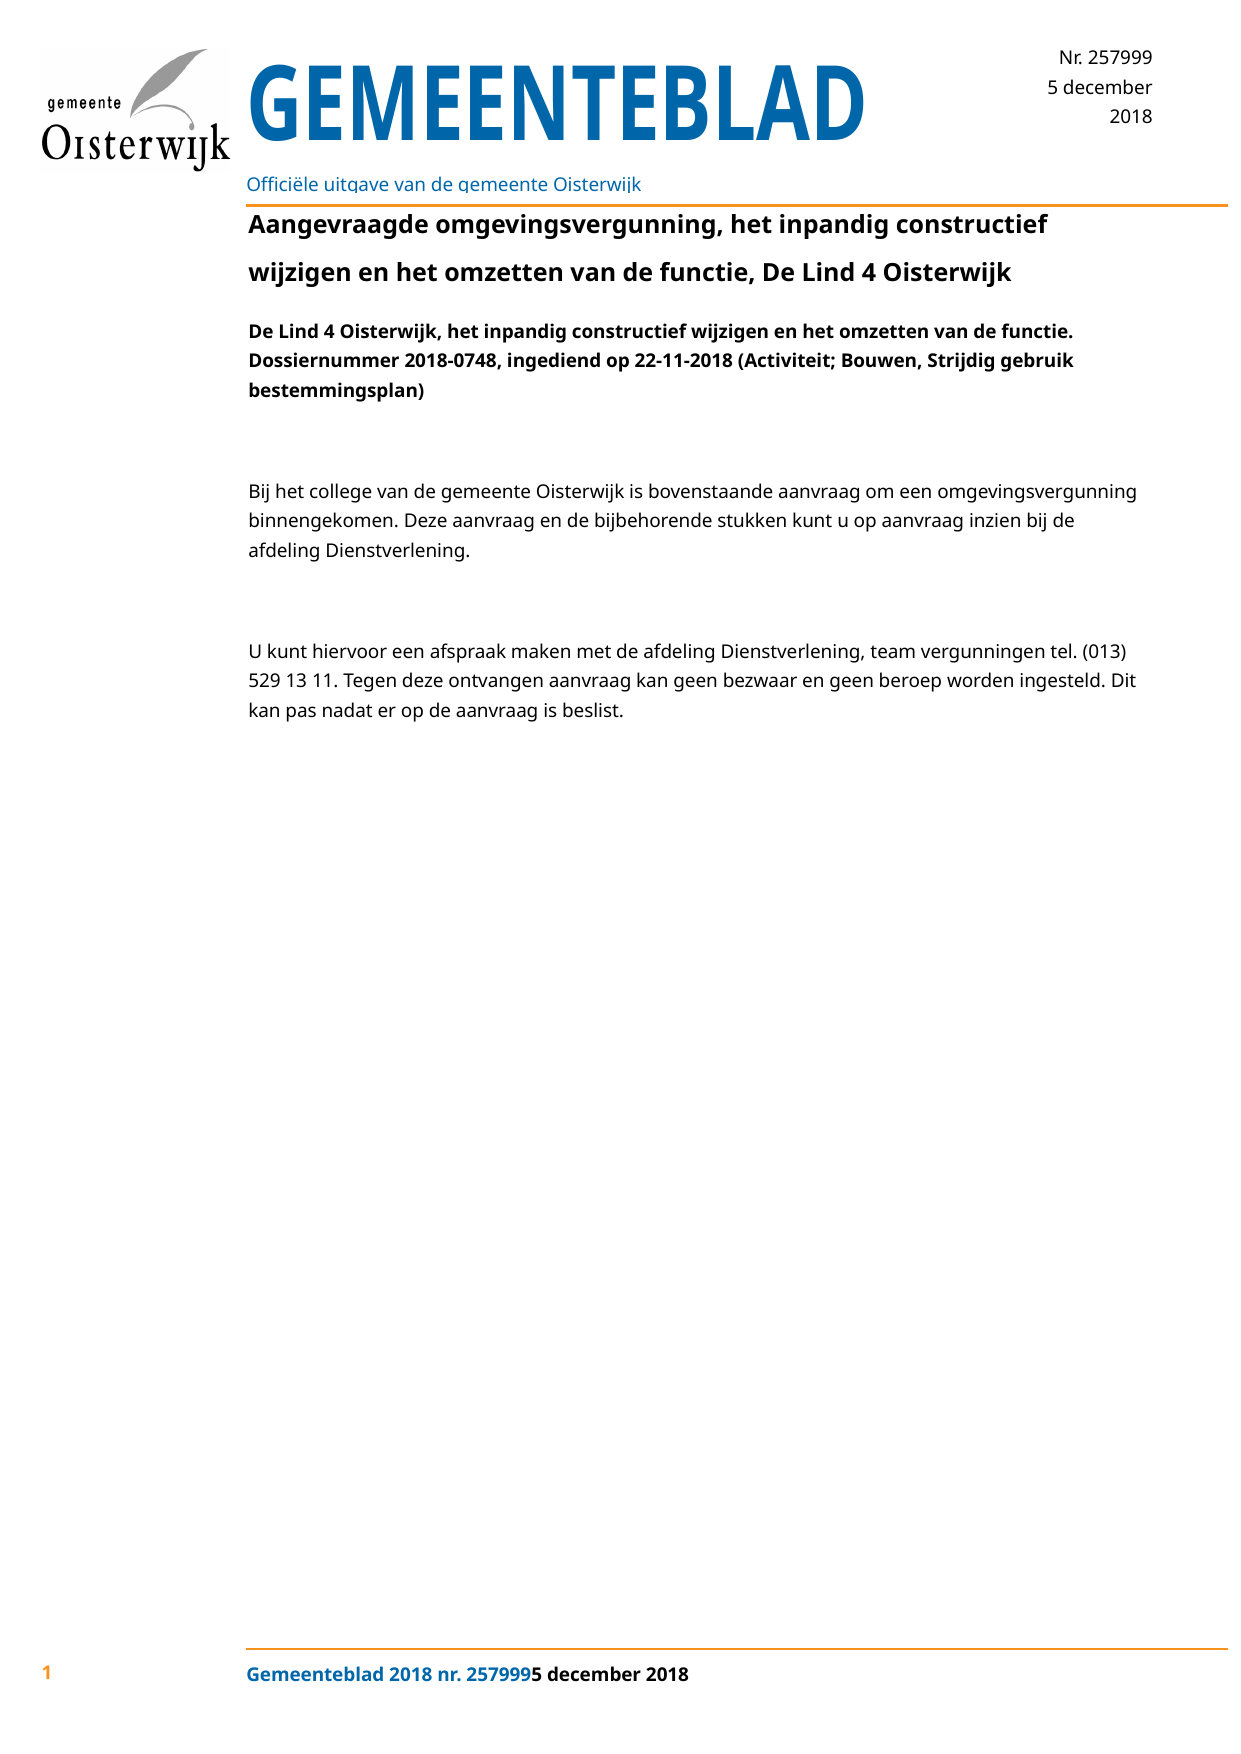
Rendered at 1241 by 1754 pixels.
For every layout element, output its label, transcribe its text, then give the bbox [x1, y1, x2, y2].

text De Lind 4 Oisterwijk, het inpandig constructief wijzigen en het omzetten van de functie. Dossiernummer 2018-0748, ingediend op 22-11-2018 (Activiteit; Bouwen, Strijdig gebruik bestemmingsplan) [248, 318, 1152, 403]
text Aangevraagde omgevingsvergunning, het inpandig constructief wijzigen en het omzetten van de functie, De Lind 4 Oisterwijk [248, 207, 1152, 288]
text Bij het college van de gemeente Oisterwijk is bovenstaande aanvraag om een omgevingsvergunning binnengekomen. Deze aanvraag en de bijbehorende stukken kunt u op aanvraag inzien bij de afdeling Dienstverlening. [248, 478, 1152, 563]
picture [41, 47, 231, 172]
text U kunt hiervoor een afspraak maken met de afdeling Dienstverlening, team vergunningen tel. (013) 529 13 11. Tegen deze ontvangen aanvraag kan geen bezwaar en geen beroep worden ingesteld. Dit kan pas nadat er op de aanvraag is beslist. [248, 638, 1152, 723]
